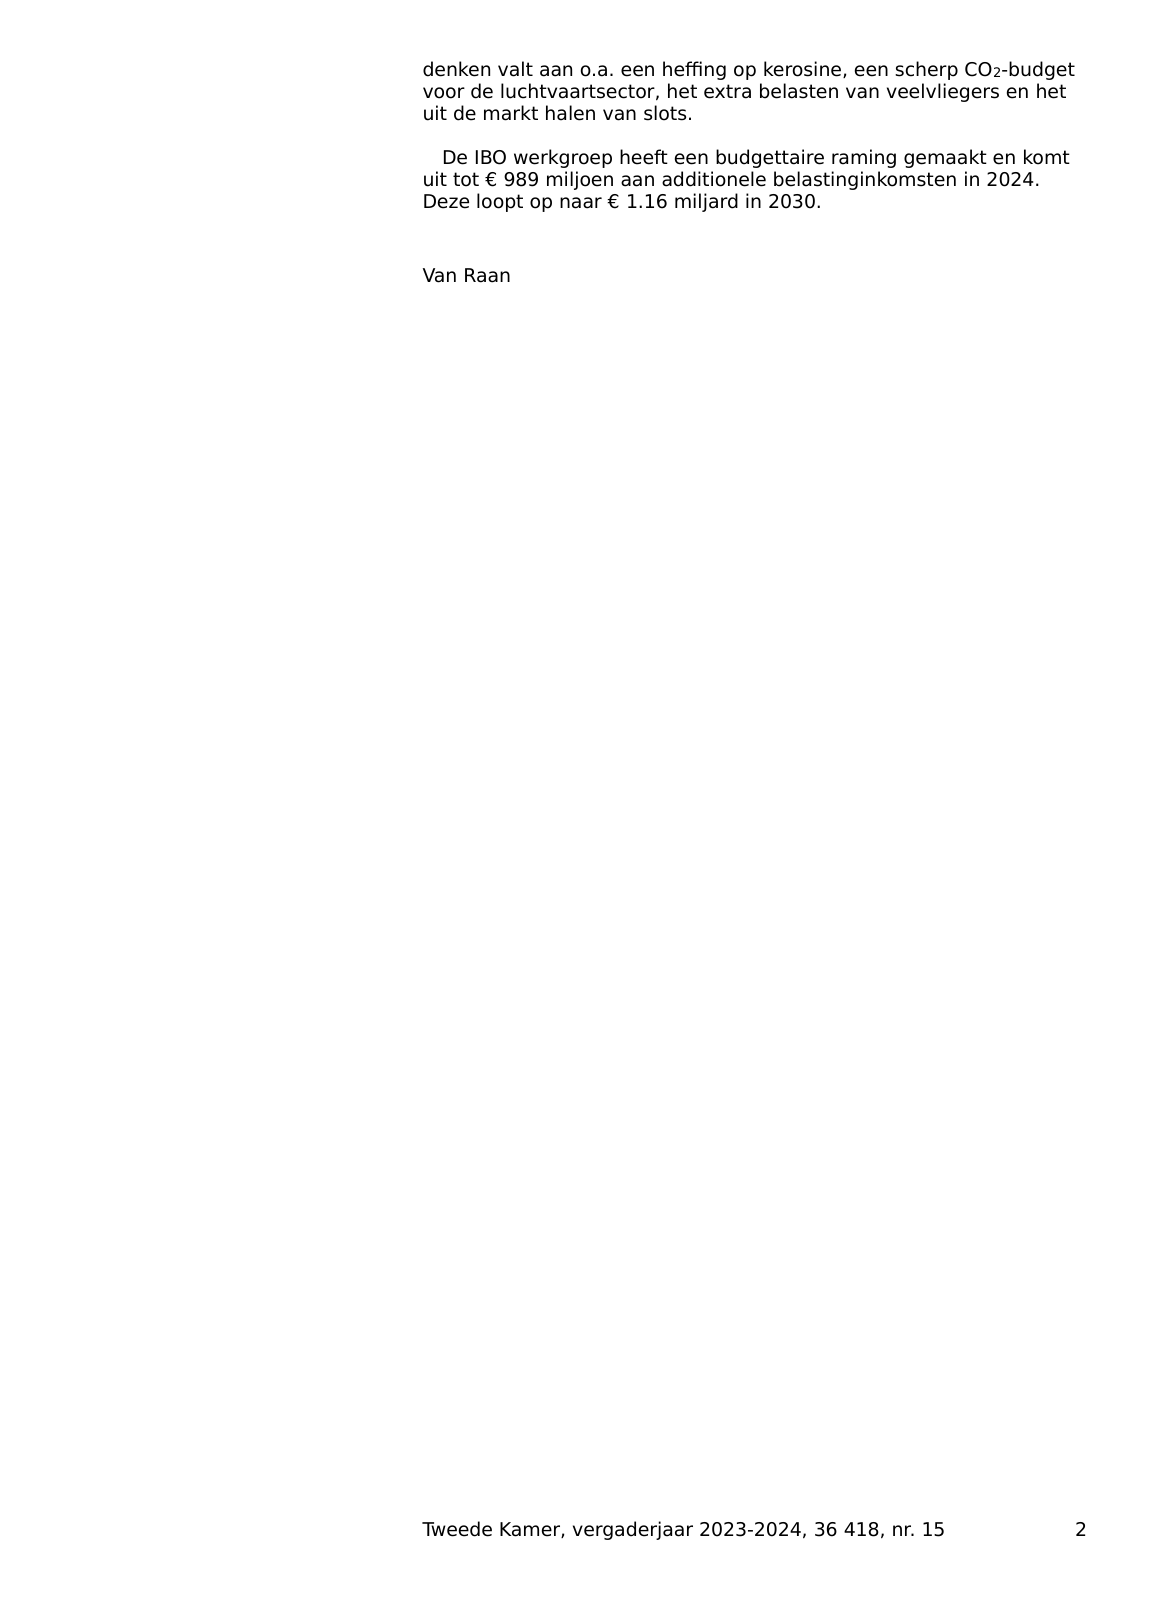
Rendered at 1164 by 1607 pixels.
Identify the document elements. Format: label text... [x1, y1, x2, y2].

text denken valt aan o.a. een heffing op kerosine, een scherp CO2-budget voor de luchtvaartsector, het extra belasten van veelvliegers en het uit de markt halen van slots. [422, 59, 1087, 125]
text Van Raan [422, 243, 1087, 287]
text De IBO werkgroep heeft een budgettaire raming gemaakt en komt uit tot € 989 miljoen aan additionele belastinginkomsten in 2024. Deze loopt op naar € 1.16 miljard in 2030. [422, 147, 1087, 213]
